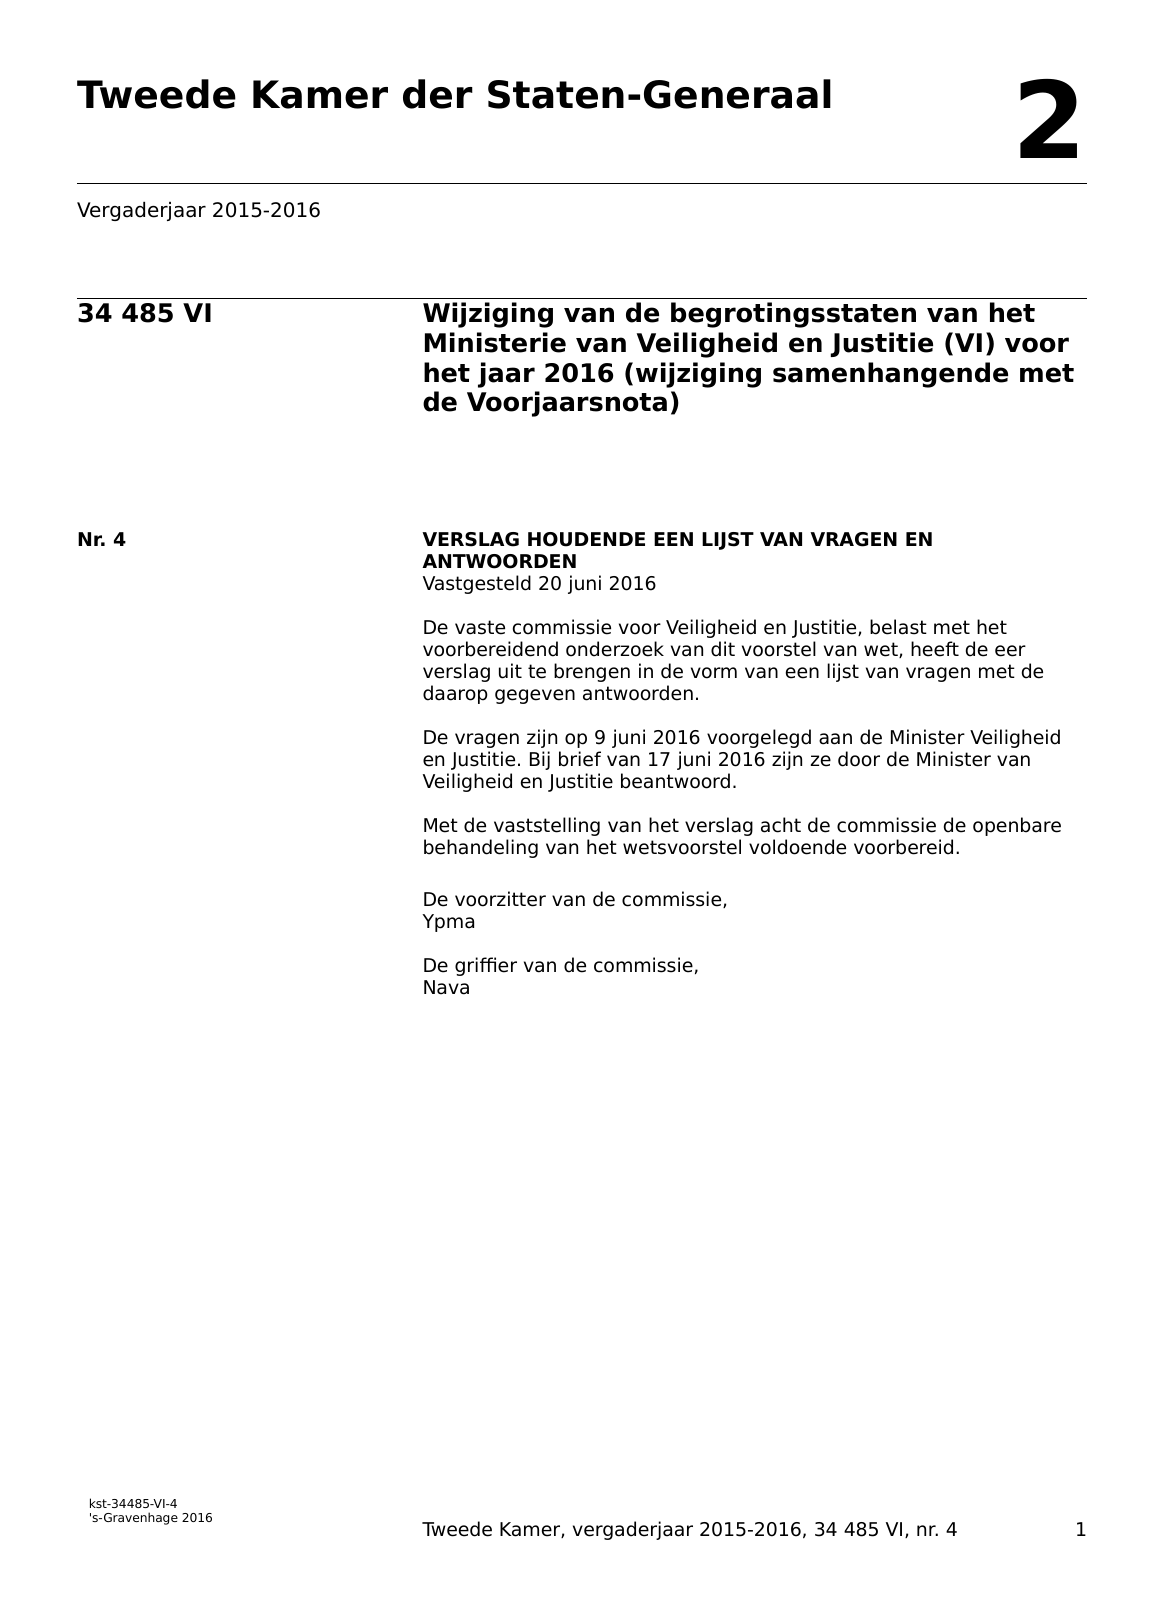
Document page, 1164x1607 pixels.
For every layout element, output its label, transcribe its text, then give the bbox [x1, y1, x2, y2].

table_cell Vergaderjaar 2015-2016 [77, 184, 1087, 298]
table_header 2 [886, 59, 1087, 183]
text De vragen zijn op 9 juni 2016 voorgelegd aan de Minister Veiligheid en Justitie. Bij brief van 17 juni 2016 zijn ze door de Minister van Veiligheid en Justitie beantwoord. [422, 727, 1087, 793]
subtitle Nr. 4 VERSLAG HOUDENDE EEN LIJST VAN VRAGEN EN ANTWOORDEN [77, 529, 1087, 573]
text De voorzitter van de commissie, Ypma [422, 889, 1087, 933]
text De vaste commissie voor Veiligheid en Justitie, belast met het voorbereidend onderzoek van dit voorstel van wet, heeft de eer verslag uit te brengen in de vorm van een lijst van vragen met de daarop gegeven antwoorden. [422, 617, 1087, 705]
text De griffier van de commissie, Nava [422, 955, 1087, 999]
text 's-Gravenhage 2016 [88, 1511, 323, 1525]
table_header Tweede Kamer der Staten-Generaal [77, 59, 886, 183]
text kst-34485-VI-4 [88, 1497, 323, 1511]
subtitle 34 485 VI Wijziging van de begrotingsstaten van het Ministerie van Veiligheid en Justitie (VI) voor het jaar 2016 (wijziging samenhangende met de Voorjaarsnota) [77, 299, 1087, 418]
text Met de vaststelling van het verslag acht de commissie de openbare behandeling van het wetsvoorstel voldoende voorbereid. [422, 815, 1087, 859]
text Vastgesteld 20 juni 2016 [422, 573, 1087, 595]
